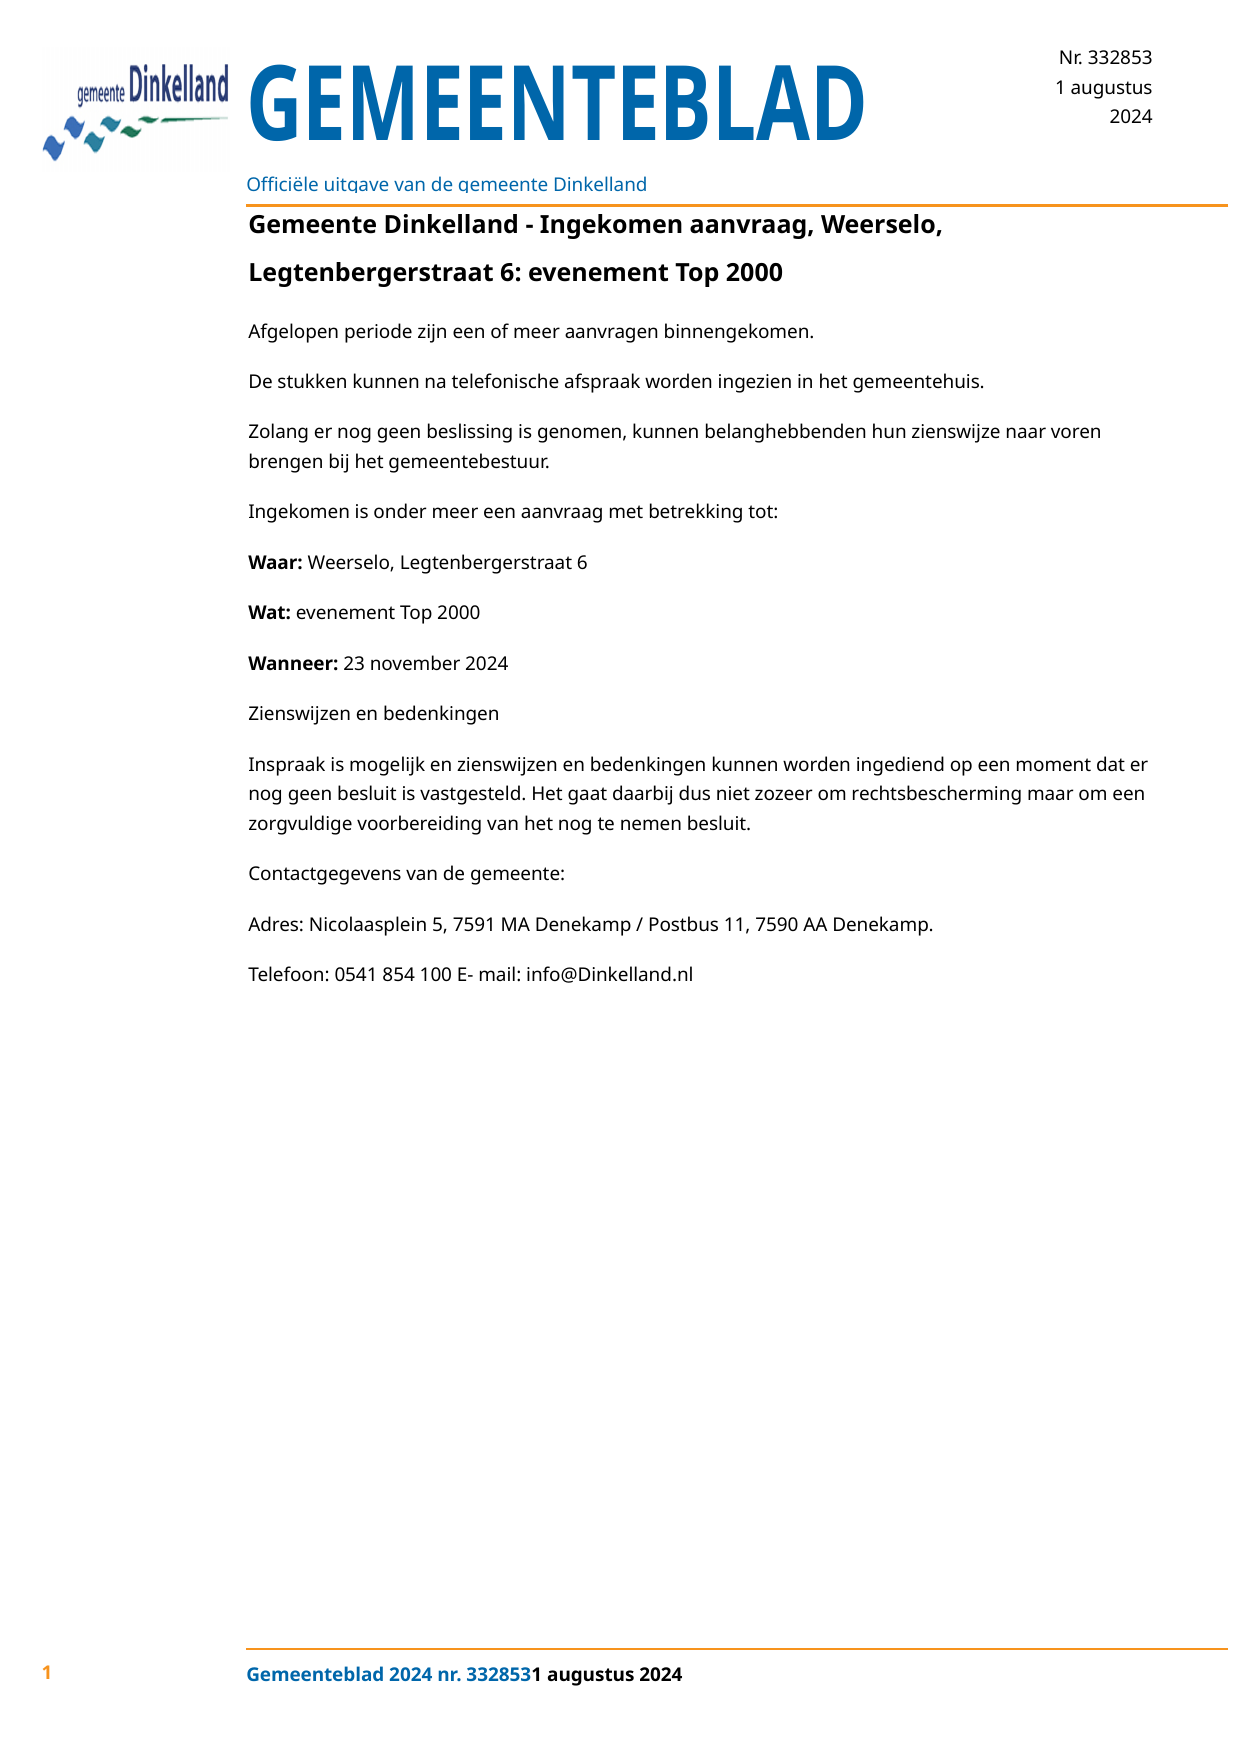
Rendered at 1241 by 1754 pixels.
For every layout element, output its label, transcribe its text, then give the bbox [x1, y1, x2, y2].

text Adres: Nicolaasplein 5, 7591 MA Denekamp / Postbus 11, 7590 AA Denekamp. [248, 911, 1152, 937]
picture [41, 47, 231, 172]
text Zienswijzen en bedenkingen [248, 700, 1152, 726]
text Ingekomen is onder meer een aanvraag met betrekking tot: [248, 499, 1152, 524]
text Afgelopen periode zijn een of meer aanvragen binnengekomen. [248, 318, 1152, 344]
text Wat: evenement Top 2000 [248, 599, 1152, 625]
text Contactgegevens van de gemeente: [248, 860, 1152, 886]
text De stukken kunnen na telefonische afspraak worden ingezien in het gemeentehuis. [248, 368, 1152, 394]
text Waar: Weerselo, Legtenbergerstraat 6 [248, 549, 1152, 575]
text Telefoon: 0541 854 100 E- mail: info@Dinkelland.nl [248, 961, 1152, 987]
text Gemeente Dinkelland - Ingekomen aanvraag, Weerselo, Legtenbergerstraat 6: evenement Top 2000 [248, 207, 1152, 288]
text Inspraak is mogelijk en zienswijzen en bedenkingen kunnen worden ingediend op een moment dat er nog geen besluit is vastgesteld. Het gaat daarbij dus niet zozeer om rechtsbescherming maar om een zorgvuldige voorbereiding van het nog te nemen besluit. [248, 751, 1152, 836]
text Zolang er nog geen beslissing is genomen, kunnen belanghebbenden hun zienswijze naar voren brengen bij het gemeentebestuur. [248, 419, 1152, 474]
text Wanneer: 23 november 2024 [248, 650, 1152, 676]
